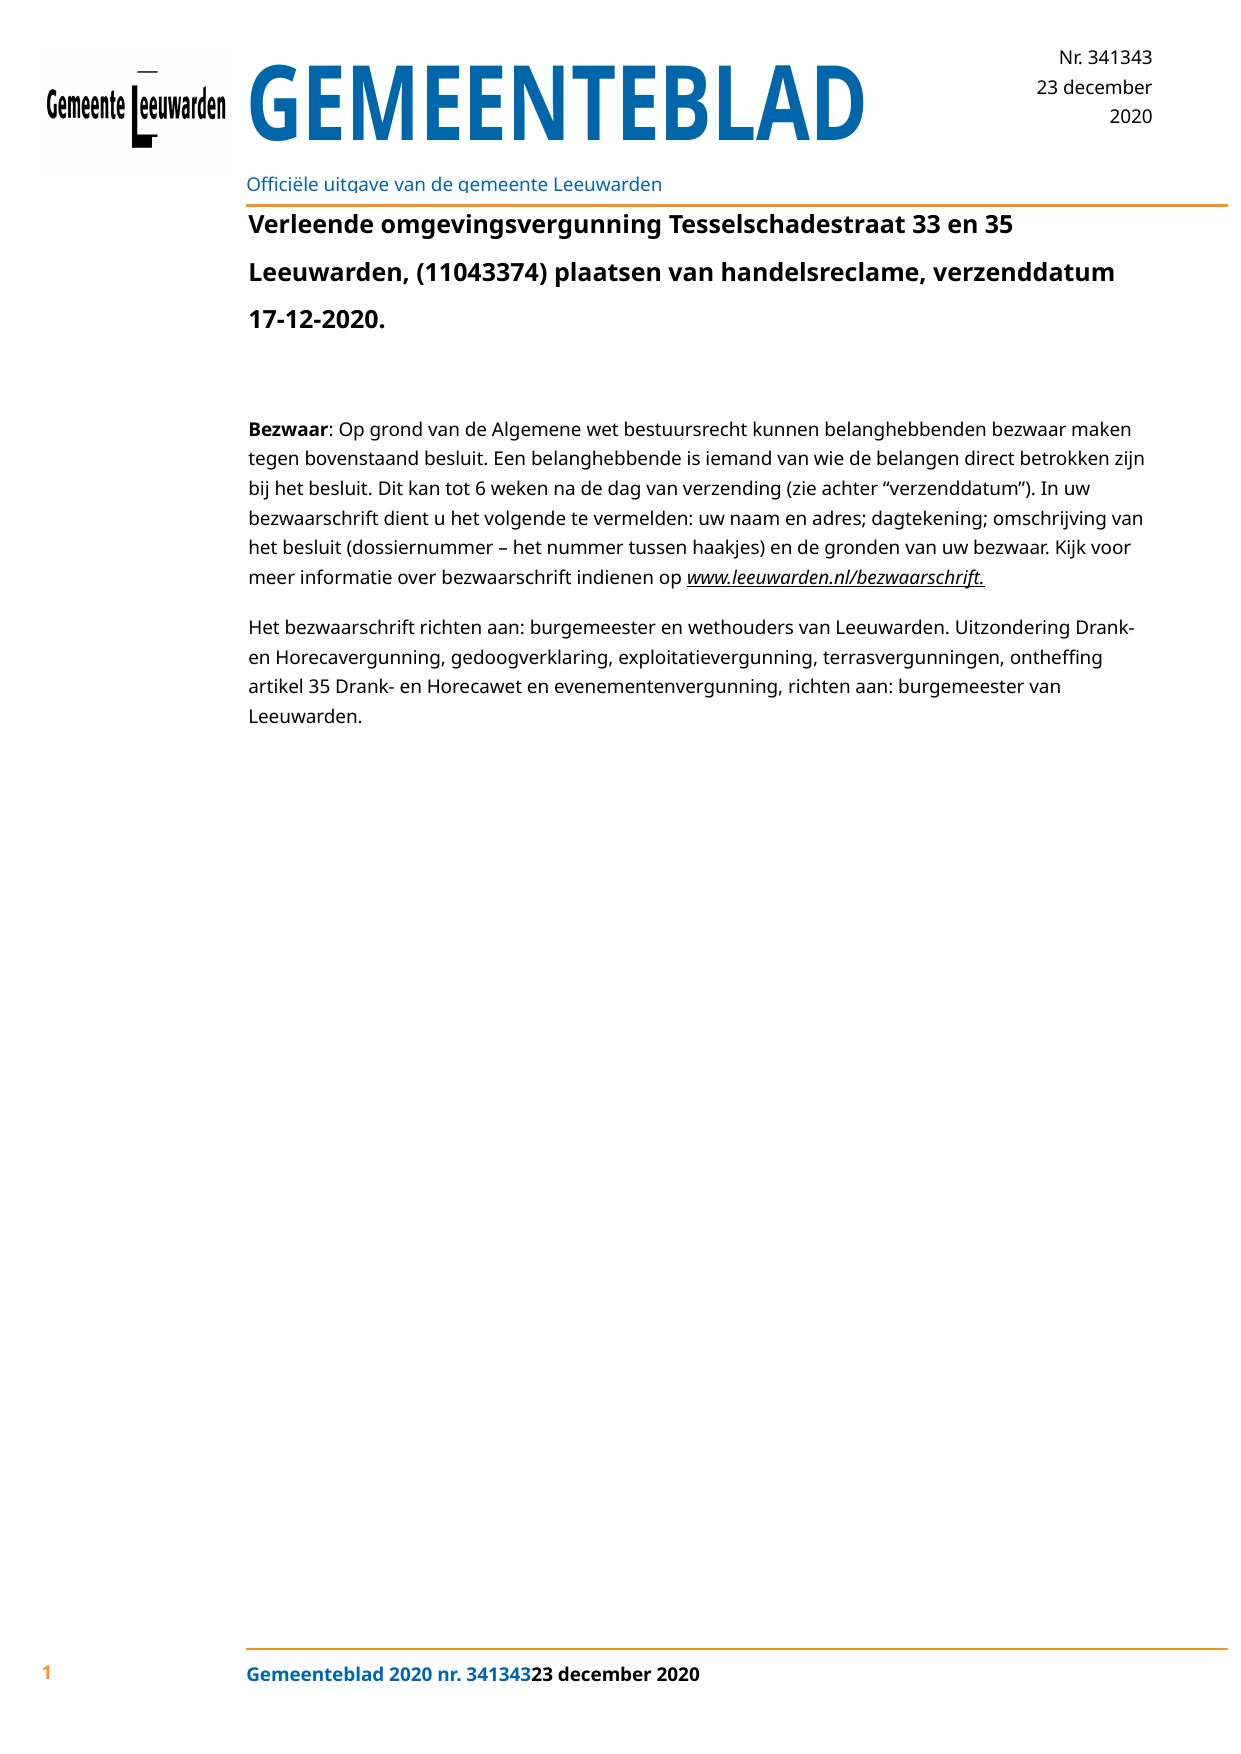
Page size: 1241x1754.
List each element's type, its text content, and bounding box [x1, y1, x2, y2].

text Het bezwaarschrift richten aan: burgemeester en wethouders van Leeuwarden. Uitzondering Drank- en Horecavergunning, gedoogverklaring, exploitatievergunning, terrasvergunningen, ontheffing artikel 35 Drank- en Horecawet en evenementenvergunning, richten aan: burgemeester van Leeuwarden. [248, 614, 1152, 729]
picture [41, 47, 231, 172]
text Verleende omgevingsvergunning Tesselschadestraat 33 en 35 Leeuwarden, (11043374) plaatsen van handelsreclame, verzenddatum 17-12-2020. [248, 207, 1152, 336]
text Bezwaar: Op grond van de Algemene wet bestuursrecht kunnen belanghebbenden bezwaar maken tegen bovenstaand besluit. Een belanghebbende is iemand van wie de belangen direct betrokken zijn bij het besluit. Dit kan tot 6 weken na de dag van verzending (zie achter “verzenddatum”). In uw bezwaarschrift dient u het volgende te vermelden: uw naam en adres; dagtekening; omschrijving van het besluit (dossiernummer – het nummer tussen haakjes) en de gronden van uw bezwaar. Kijk voor meer informatie over bezwaarschrift indienen op www.leeuwarden.nl/bezwaarschrift. [248, 416, 1152, 589]
